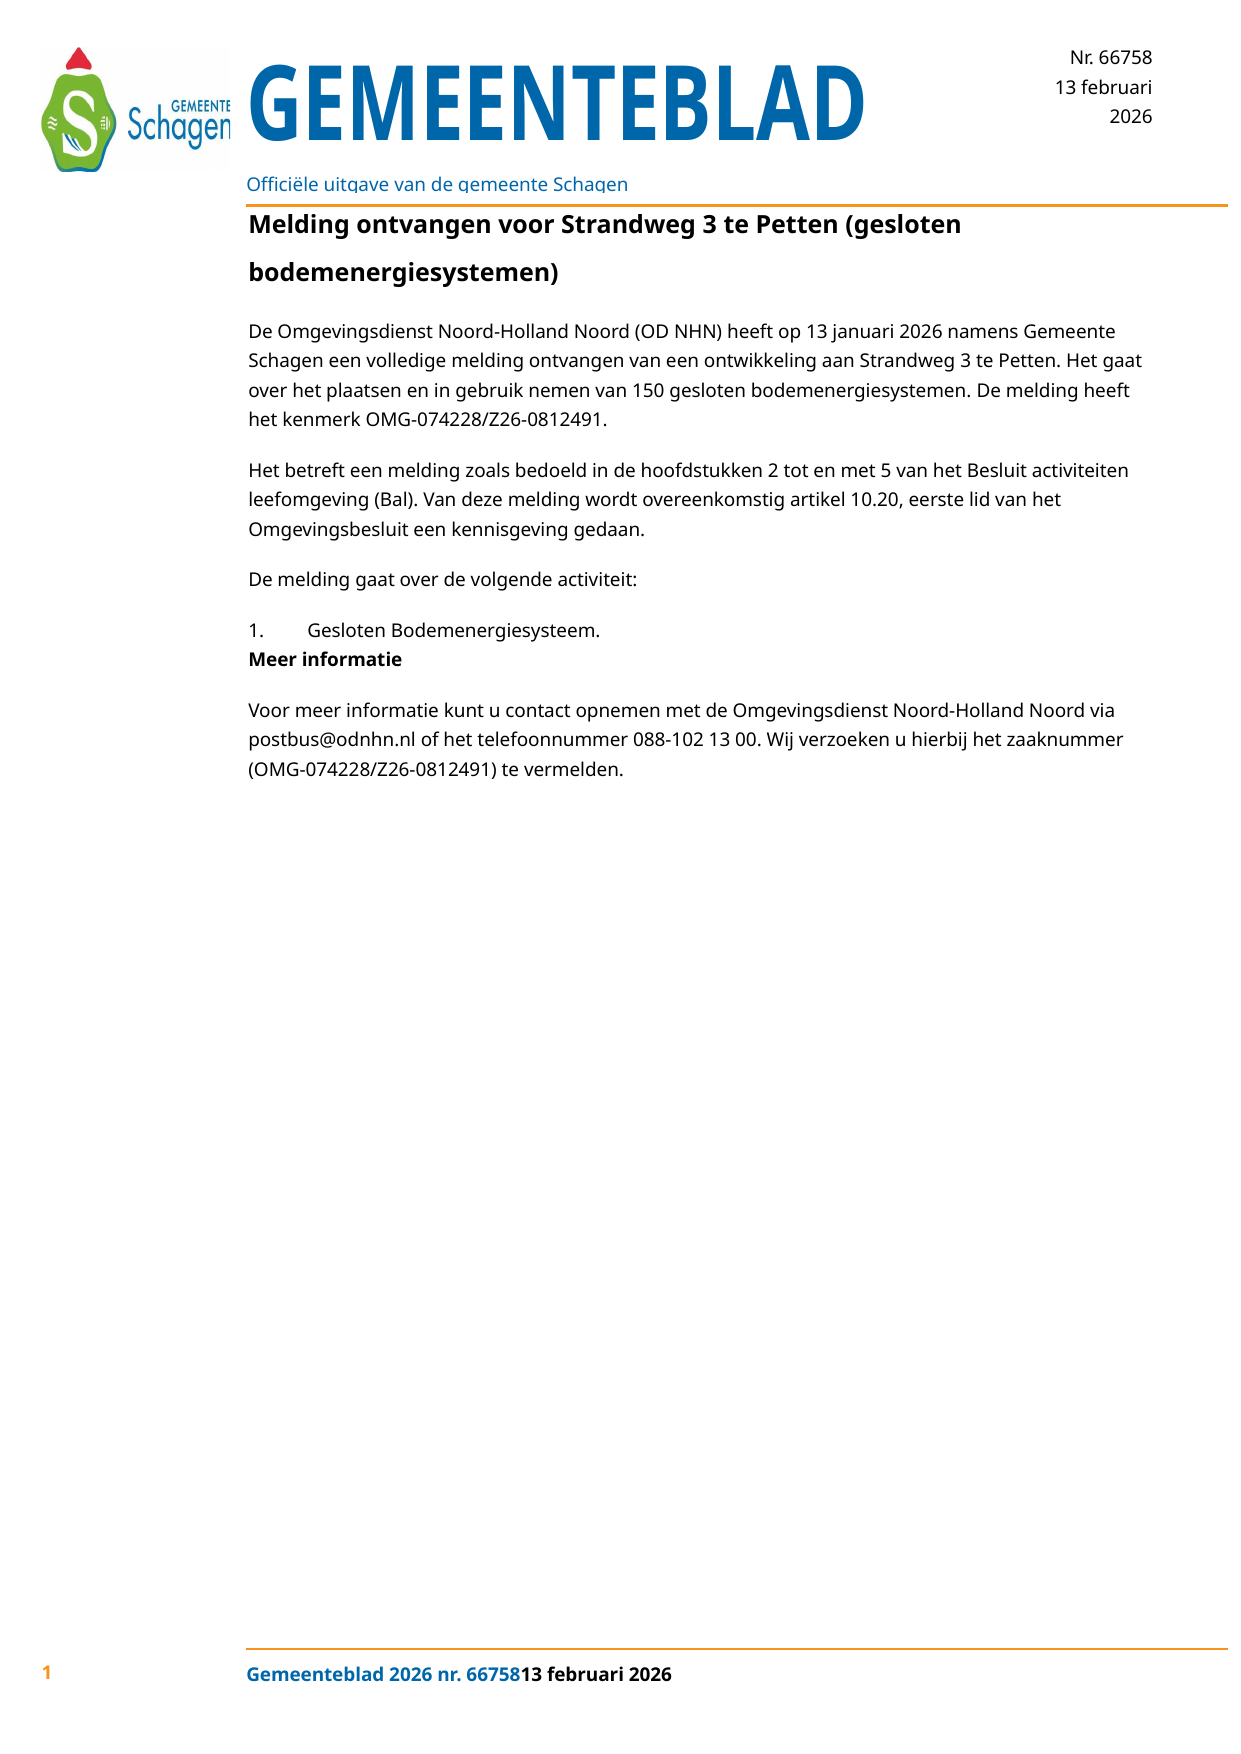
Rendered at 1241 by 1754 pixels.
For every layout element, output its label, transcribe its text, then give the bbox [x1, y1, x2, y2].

text Meer informatie [248, 647, 1152, 672]
text De melding gaat over de volgende activiteit: [248, 567, 1152, 592]
text Melding ontvangen voor Strandweg 3 te Petten (gesloten bodemenergiesystemen) [248, 207, 1152, 288]
text De Omgevingsdienst Noord-Holland Noord (OD NHN) heeft op 13 januari 2026 namens Gemeente Schagen een volledige melding ontvangen van een ontwikkeling aan Strandweg 3 te Petten. Het gaat over het plaatsen en in gebruik nemen van 150 gesloten bodemenergiesystemen. De melding heeft het kenmerk OMG-074228/Z26-0812491. [248, 318, 1152, 432]
text Het betreft een melding zoals bedoeld in de hoofdstukken 2 tot en met 5 van het Besluit activiteiten leefomgeving (Bal). Van deze melding wordt overeenkomstig artikel 10.20, eerste lid van het Omgevingsbesluit een kennisgeving gedaan. [248, 457, 1152, 542]
list Gesloten Bodemenergiesysteem. [248, 617, 1152, 643]
picture [41, 47, 231, 172]
text Voor meer informatie kunt u contact opnemen met de Omgevingsdienst Noord-Holland Noord via postbus@odnhn.nl of het telefoonnummer 088-102 13 00. Wij verzoeken u hierbij het zaaknummer (OMG-074228/Z26-0812491) te vermelden. [248, 697, 1152, 782]
